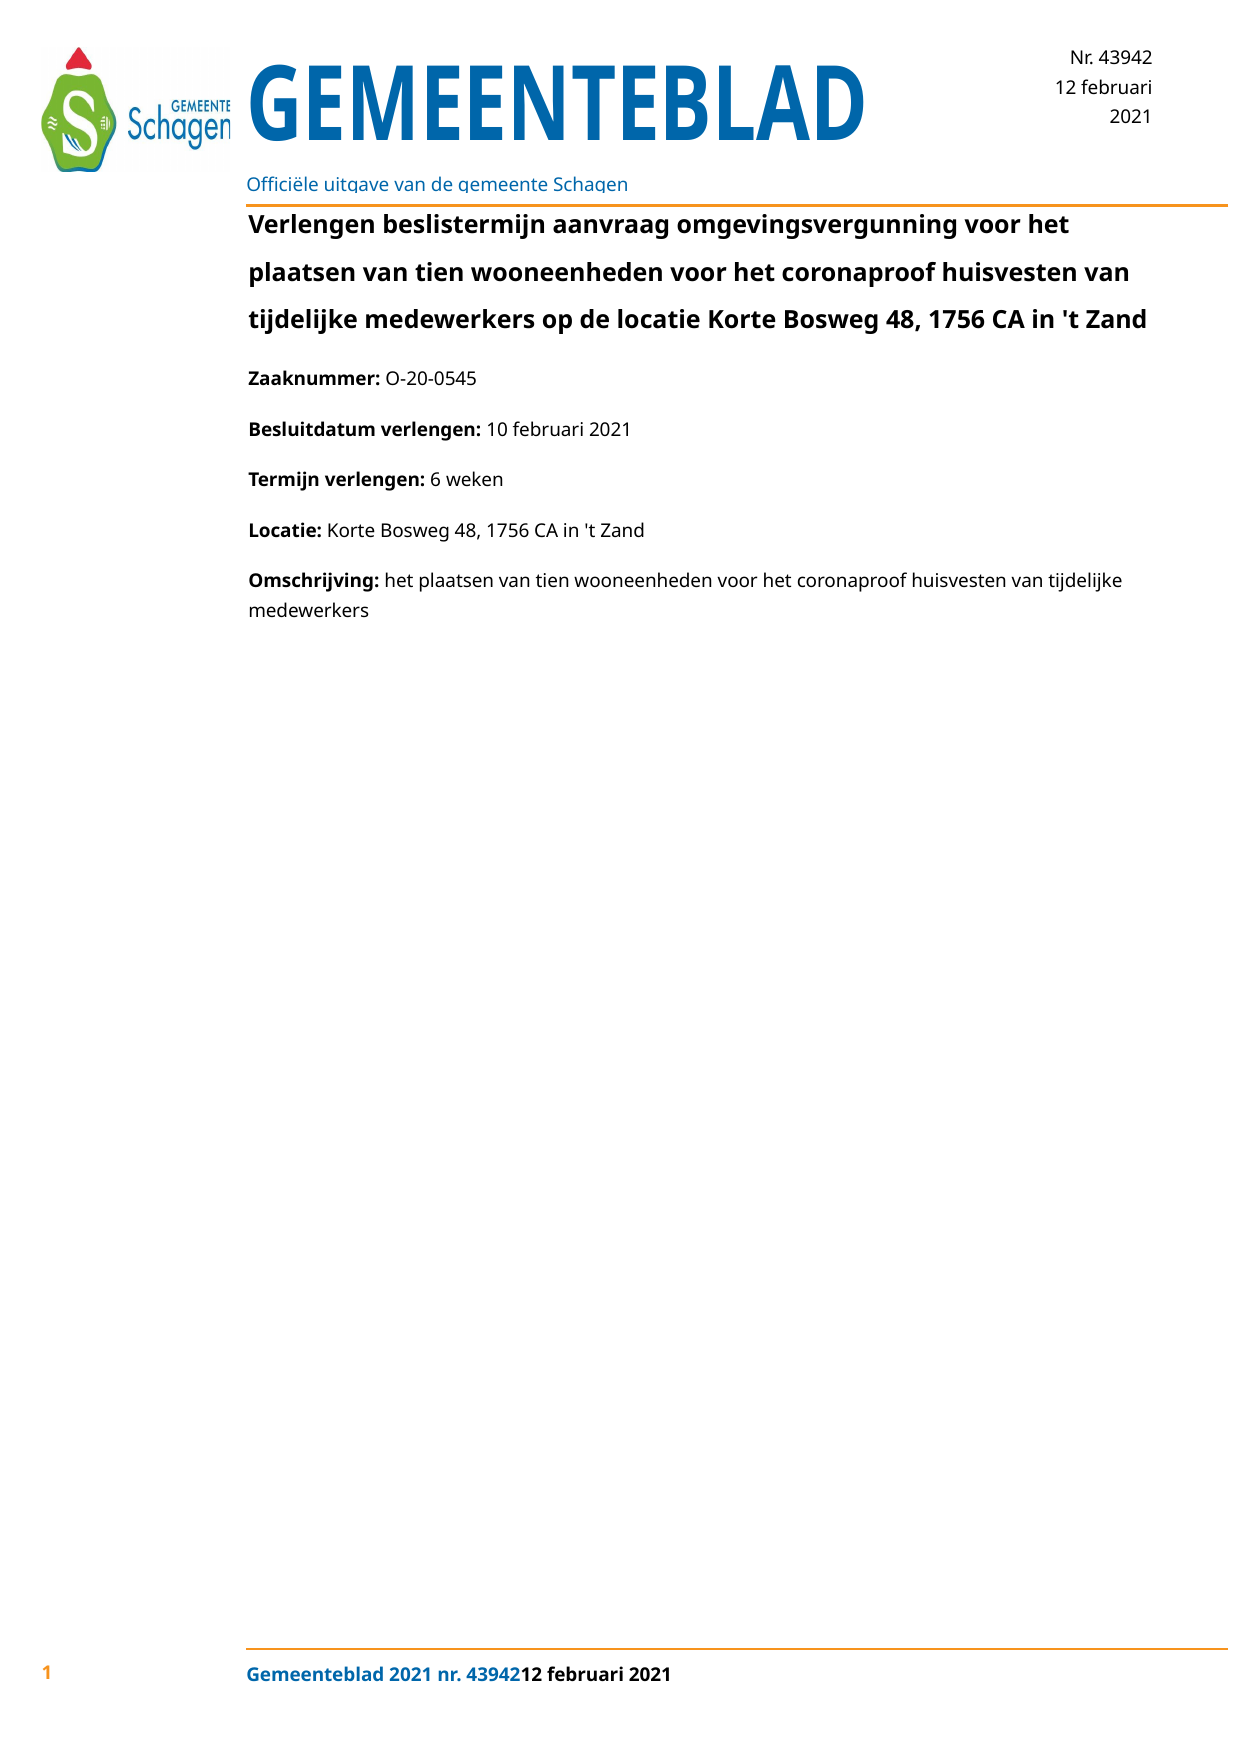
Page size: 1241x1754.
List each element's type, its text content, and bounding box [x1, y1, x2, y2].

text Besluitdatum verlengen: 10 februari 2021 [248, 416, 1152, 442]
text Zaaknummer: O-20-0545 [248, 366, 1152, 391]
text Locatie: Korte Bosweg 48, 1756 CA in 't Zand [248, 517, 1152, 542]
picture [41, 47, 231, 172]
text Termijn verlengen: 6 weken [248, 466, 1152, 492]
text Omschrijving: het plaatsen van tien wooneenheden voor het coronaproof huisvesten van tijdelijke medewerkers [248, 567, 1152, 622]
text Verlengen beslistermijn aanvraag omgevingsvergunning voor het plaatsen van tien wooneenheden voor het coronaproof huisvesten van tijdelijke medewerkers op de locatie Korte Bosweg 48, 1756 CA in 't Zand [248, 207, 1152, 336]
